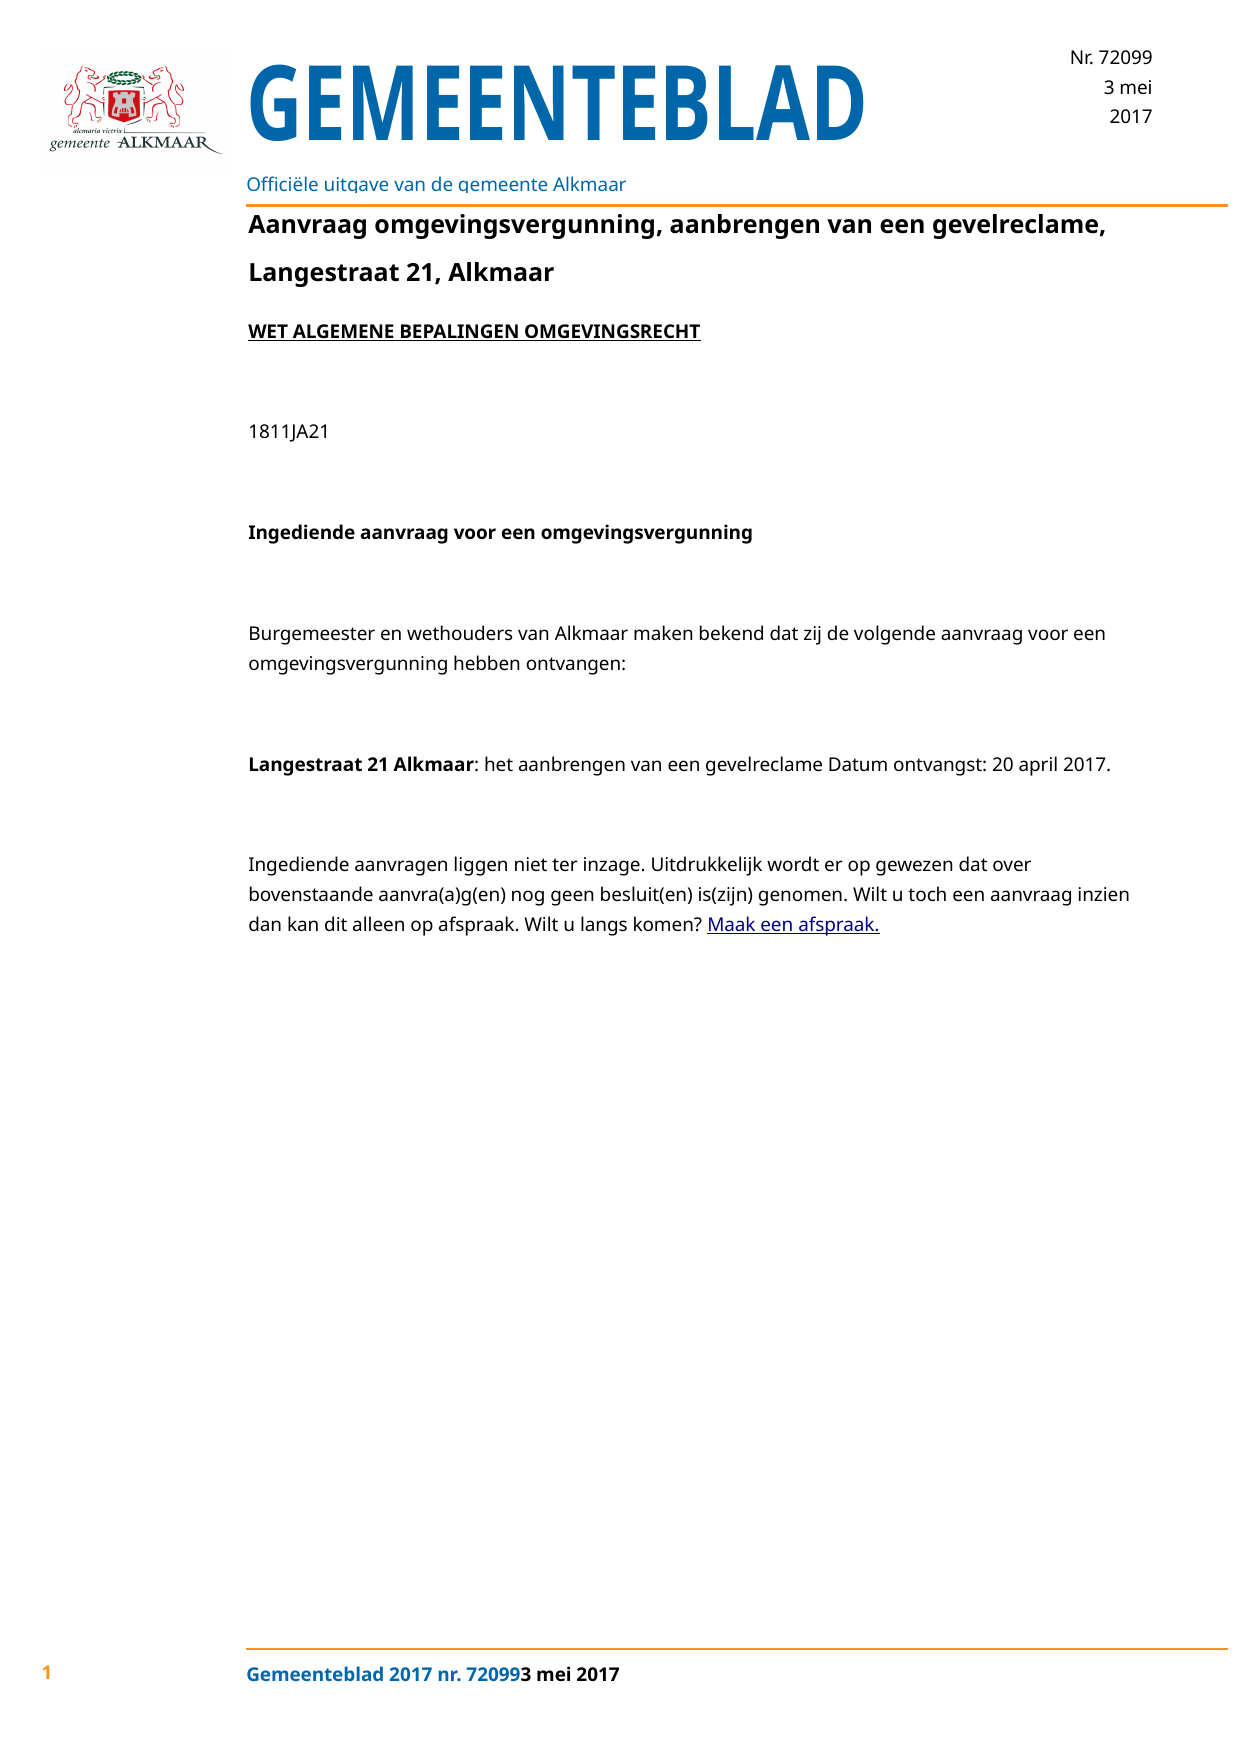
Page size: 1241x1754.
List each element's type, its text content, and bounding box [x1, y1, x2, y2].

text Burgemeester en wethouders van Alkmaar maken bekend dat zij de volgende aanvraag voor een omgevingsvergunning hebben ontvangen: [248, 620, 1152, 676]
text Langestraat 21 Alkmaar: het aanbrengen van een gevelreclame Datum ontvangst: 20 april 2017. [248, 751, 1152, 777]
text Aanvraag omgevingsvergunning, aanbrengen van een gevelreclame, Langestraat 21, Alkmaar [248, 207, 1152, 288]
text Ingediende aanvraag voor een omgevingsvergunning [248, 519, 1152, 545]
text WET ALGEMENE BEPALINGEN OMGEVINGSRECHT [248, 318, 1152, 344]
picture [41, 47, 231, 172]
text Ingediende aanvragen liggen niet ter inzage. Uitdrukkelijk wordt er op gewezen dat over bovenstaande aanvra(a)g(en) nog geen besluit(en) is(zijn) genomen. Wilt u toch een aanvraag inzien dan kan dit alleen op afspraak. Wilt u langs komen? Maak een afspraak. [248, 852, 1152, 937]
text 1811JA21 [248, 419, 1152, 444]
